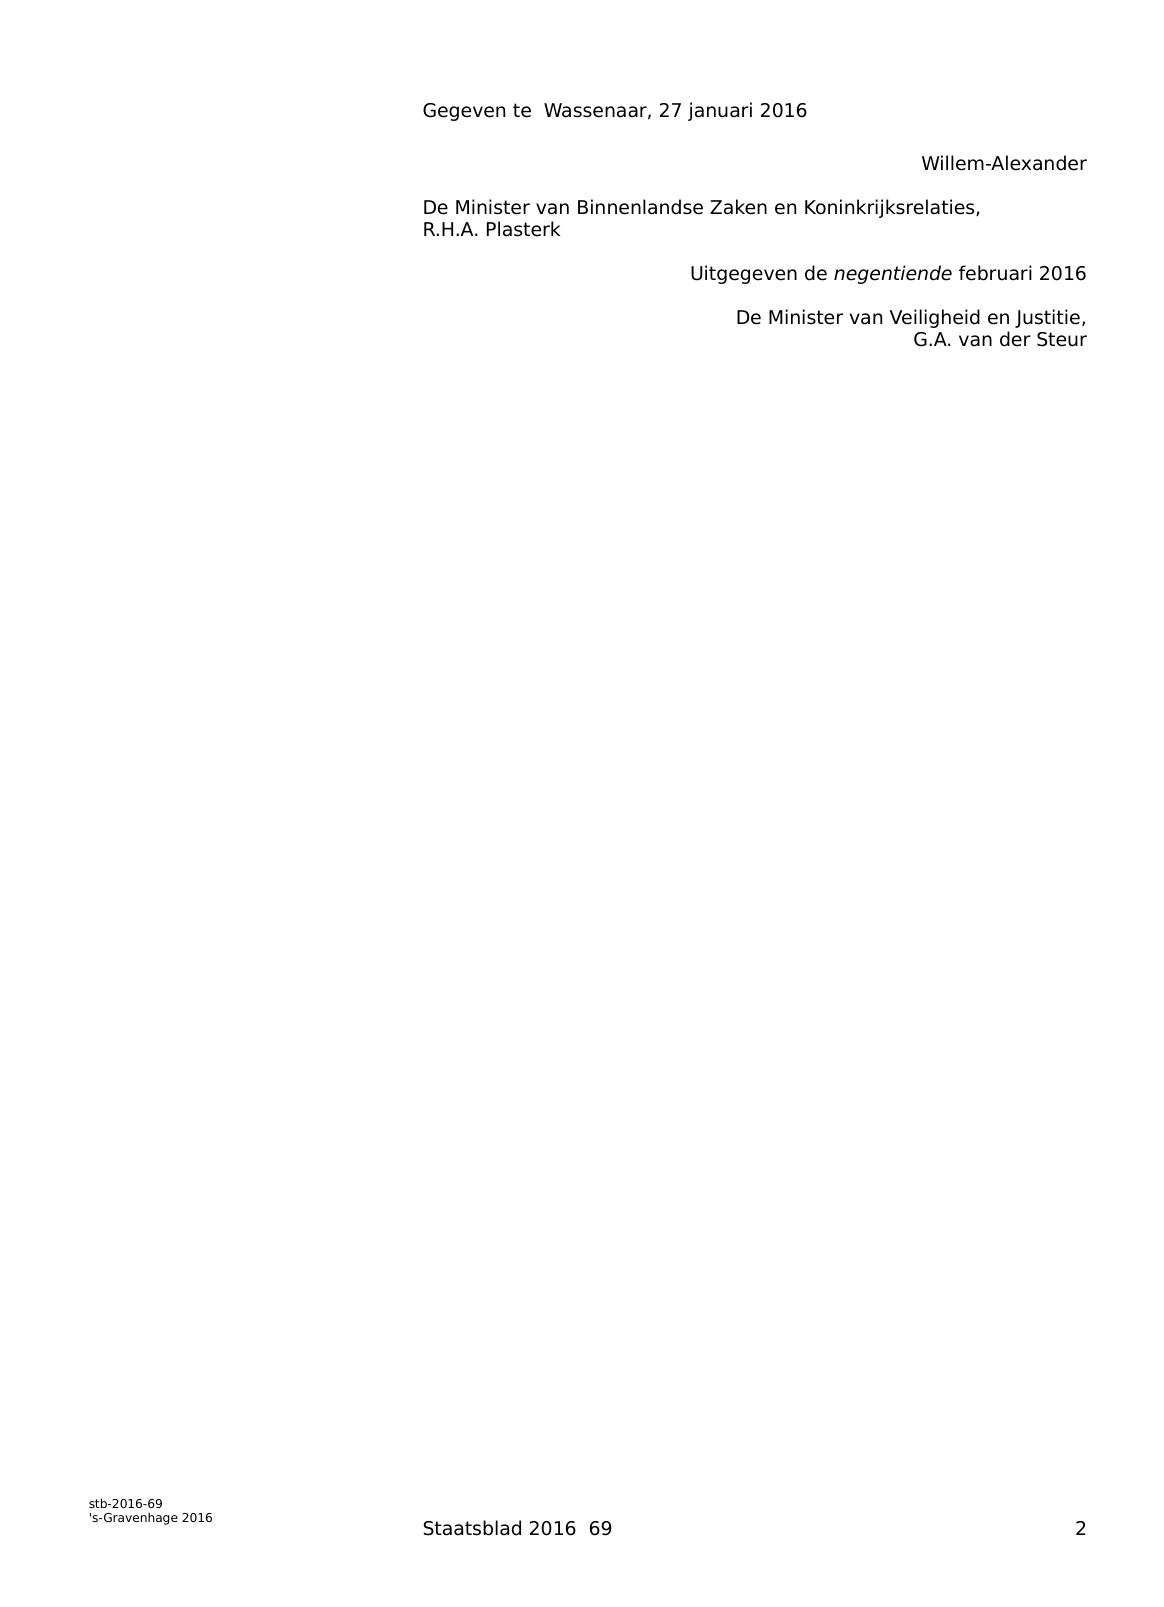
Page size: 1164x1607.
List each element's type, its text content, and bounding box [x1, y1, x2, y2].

text stb-2016-69 [88, 1497, 323, 1511]
text De Minister van Veiligheid en Justitie, G.A. van der Steur [422, 307, 1087, 351]
text De Minister van Binnenlandse Zaken en Koninkrijksrelaties, R.H.A. Plasterk [422, 197, 1087, 241]
text Uitgegeven de negentiende februari 2016 [422, 263, 1087, 285]
text 's-Gravenhage 2016 [88, 1511, 323, 1525]
text Gegeven te Wassenaar, 27 januari 2016 [422, 100, 1087, 122]
text Willem-Alexander [422, 152, 1087, 174]
